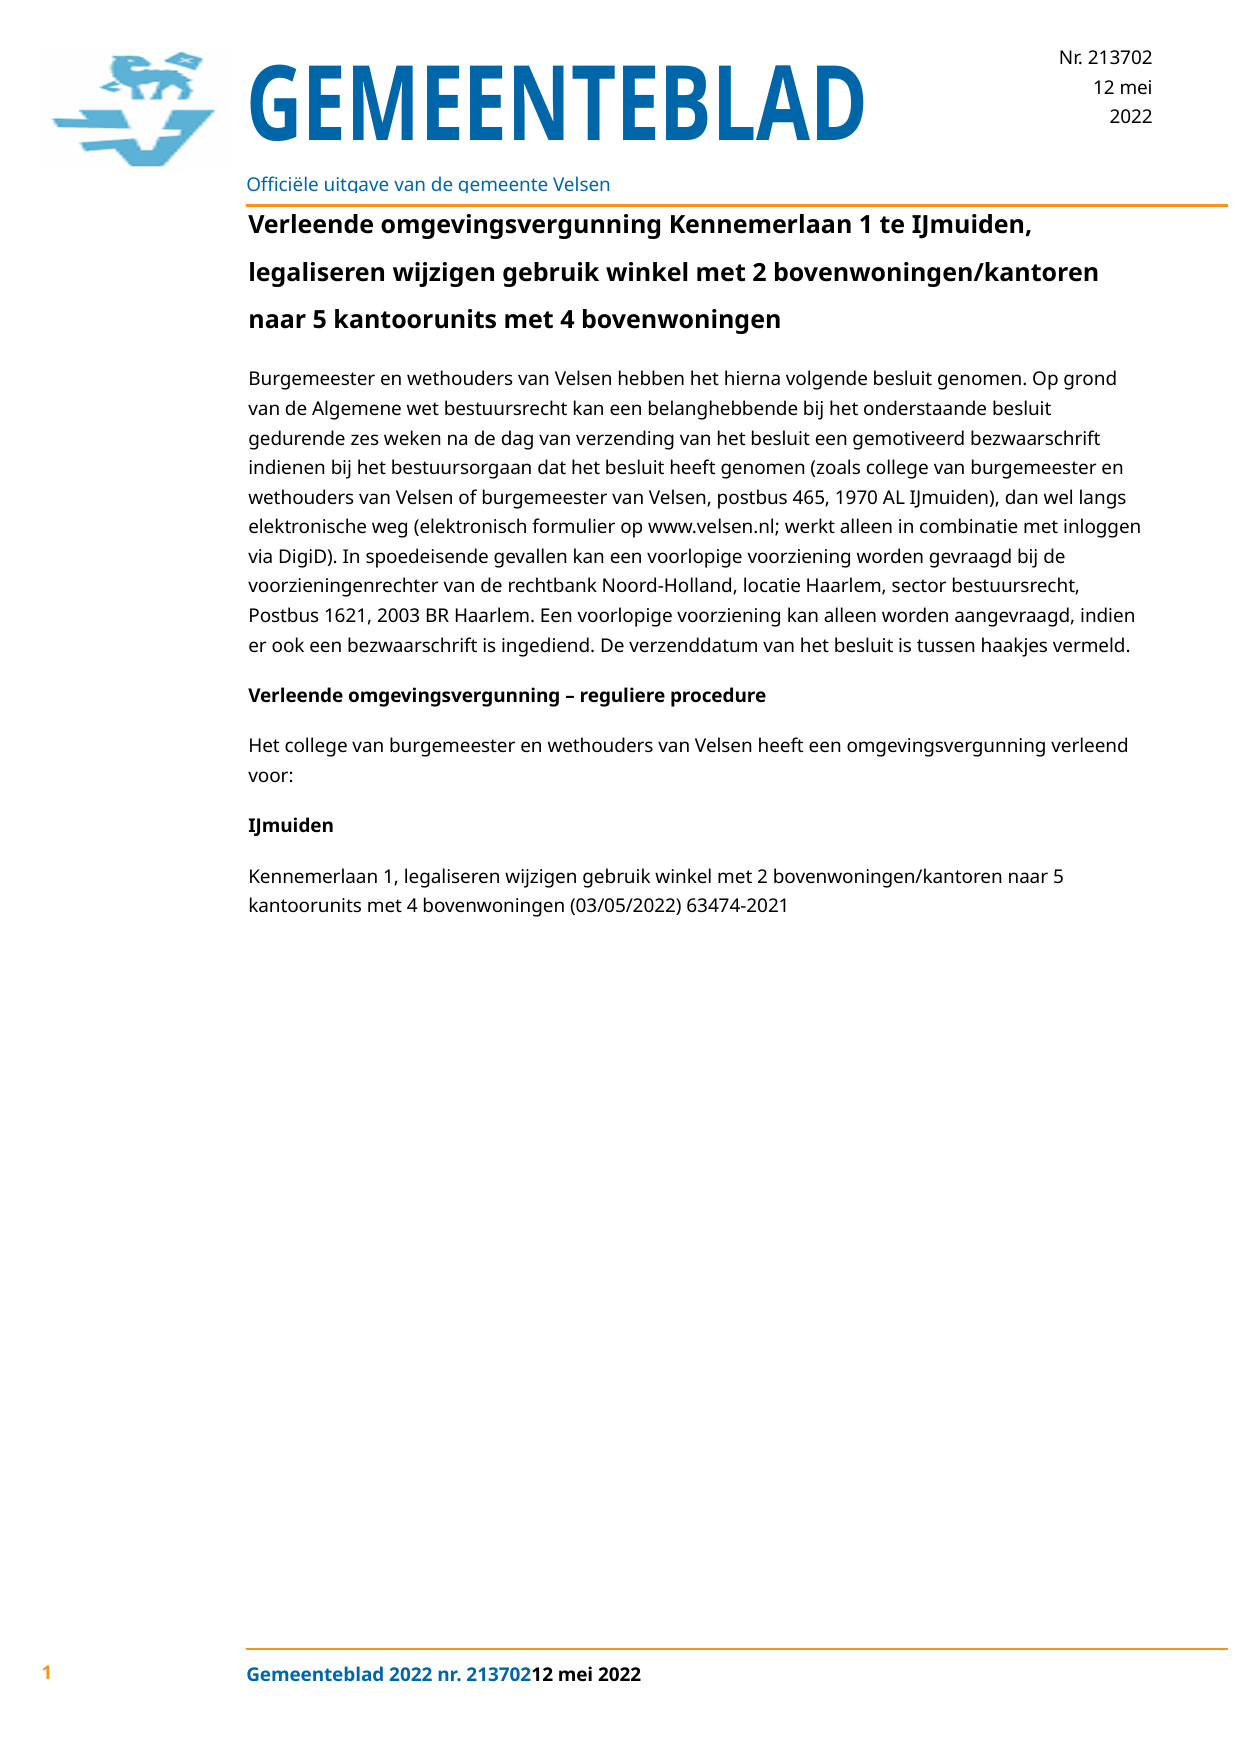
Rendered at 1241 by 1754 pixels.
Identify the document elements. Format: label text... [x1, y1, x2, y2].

text Verleende omgevingsvergunning Kennemerlaan 1 te IJmuiden, legaliseren wijzigen gebruik winkel met 2 bovenwoningen/kantoren naar 5 kantoorunits met 4 bovenwoningen [248, 207, 1152, 336]
text Het college van burgemeester en wethouders van Velsen heeft een omgevingsvergunning verleend voor: [248, 733, 1152, 788]
text Burgemeester en wethouders van Velsen hebben het hierna volgende besluit genomen. Op grond van de Algemene wet bestuursrecht kan een belanghebbende bij het onderstaande besluit gedurende zes weken na de dag van verzending van het besluit een gemotiveerd bezwaarschrift indienen bij het bestuursorgaan dat het besluit heeft genomen (zoals college van burgemeester en wethouders van Velsen of burgemeester van Velsen, postbus 465, 1970 AL IJmuiden), dan wel langs elektronische weg (elektronisch formulier op www.velsen.nl; werkt alleen in combinatie met inloggen via DigiD). In spoedeisende gevallen kan een voorlopige voorziening worden gevraagd bij de voorzieningenrechter van de rechtbank Noord-Holland, locatie Haarlem, sector bestuursrecht, Postbus 1621, 2003 BR Haarlem. Een voorlopige voorziening kan alleen worden aangevraagd, indien er ook een bezwaarschrift is ingediend. De verzenddatum van het besluit is tussen haakjes vermeld. [248, 366, 1152, 657]
text Kennemerlaan 1, legaliseren wijzigen gebruik winkel met 2 bovenwoningen/kantoren naar 5 kantoorunits met 4 bovenwoningen (03/05/2022) 63474-2021 [248, 863, 1152, 918]
text Verleende omgevingsvergunning – reguliere procedure [248, 682, 1152, 708]
text IJmuiden [248, 813, 1152, 838]
picture [41, 47, 231, 172]
